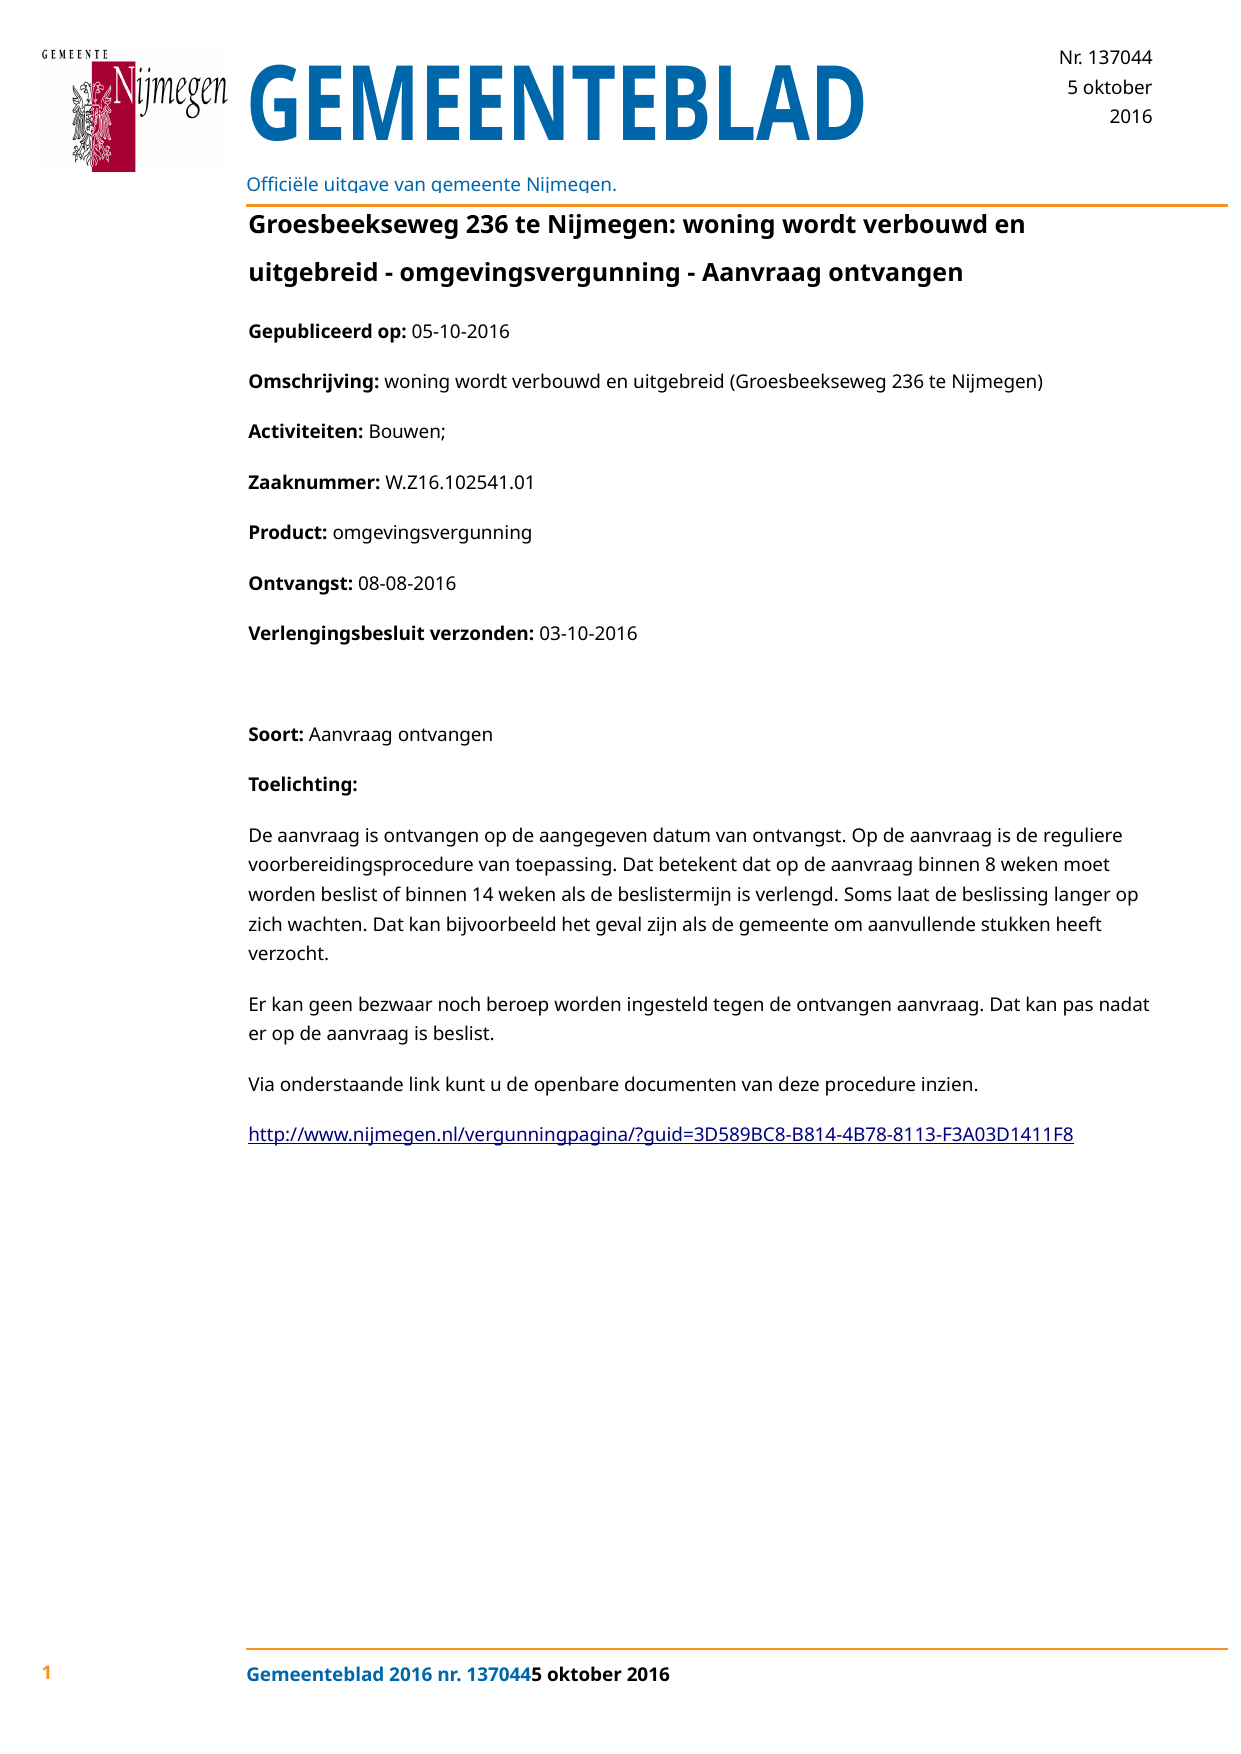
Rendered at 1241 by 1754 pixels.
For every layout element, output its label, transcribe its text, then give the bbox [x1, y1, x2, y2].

text De aanvraag is ontvangen op de aangegeven datum van ontvangst. Op de aanvraag is de reguliere voorbereidingsprocedure van toepassing. Dat betekent dat op de aanvraag binnen 8 weken moet worden beslist of binnen 14 weken als de beslistermijn is verlengd. Soms laat de beslissing langer op zich wachten. Dat kan bijvoorbeeld het geval zijn als de gemeente om aanvullende stukken heeft verzocht. [248, 822, 1152, 966]
picture [41, 47, 231, 172]
text Verlengingsbesluit verzonden: 03-10-2016 [248, 620, 1152, 646]
text Toelichting: [248, 772, 1152, 797]
text Groesbeekseweg 236 te Nijmegen: woning wordt verbouwd en uitgebreid - omgevingsvergunning - Aanvraag ontvangen [248, 207, 1152, 288]
text Activiteiten: Bouwen; [248, 419, 1152, 444]
text Gepubliceerd op: 05-10-2016 [248, 318, 1152, 344]
text Ontvangst: 08-08-2016 [248, 570, 1152, 596]
text Product: omgevingsvergunning [248, 519, 1152, 545]
text http://www.nijmegen.nl/vergunningpagina/?guid=3D589BC8-B814-4B78-8113-F3A03D1411F8 [248, 1121, 1152, 1147]
text Via onderstaande link kunt u de openbare documenten van deze procedure inzien. [248, 1071, 1152, 1097]
text Soort: Aanvraag ontvangen [248, 721, 1152, 747]
text Omschrijving: woning wordt verbouwd en uitgebreid (Groesbeekseweg 236 te Nijmegen) [248, 368, 1152, 394]
text Zaaknummer: W.Z16.102541.01 [248, 469, 1152, 495]
text Er kan geen bezwaar noch beroep worden ingesteld tegen de ontvangen aanvraag. Dat kan pas nadat er op de aanvraag is beslist. [248, 991, 1152, 1046]
